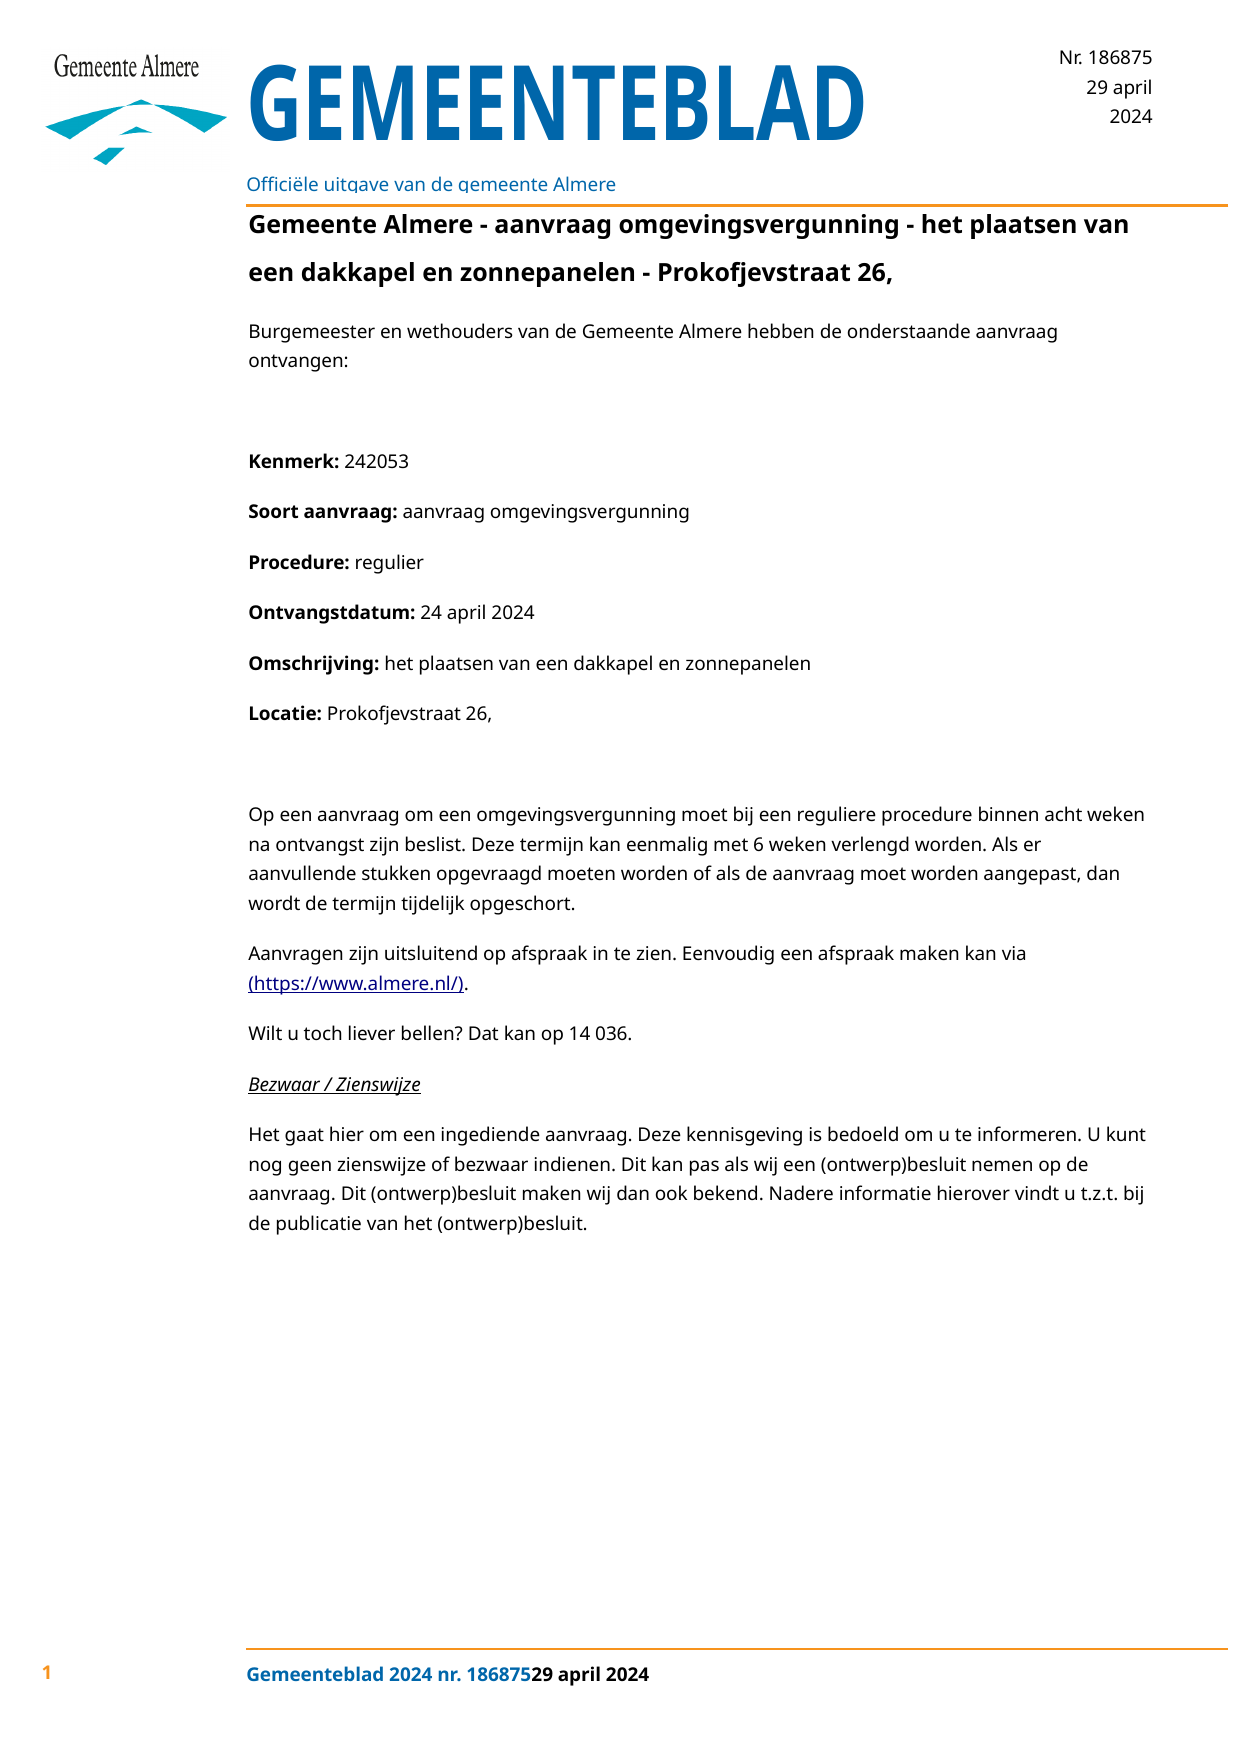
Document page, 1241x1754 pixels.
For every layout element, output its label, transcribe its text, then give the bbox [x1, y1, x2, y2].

text Het gaat hier om een ingediende aanvraag. Deze kennisgeving is bedoeld om u te informeren. U kunt nog geen zienswijze of bezwaar indienen. Dit kan pas als wij een (ontwerp)besluit nemen op de aanvraag. Dit (ontwerp)besluit maken wij dan ook bekend. Nadere informatie hierover vindt u t.z.t. bij de publicatie van het (ontwerp)besluit. [248, 1121, 1152, 1236]
text Procedure: regulier [248, 549, 1152, 575]
text Wilt u toch liever bellen? Dat kan op 14 036. [248, 1020, 1152, 1046]
picture [41, 47, 231, 172]
text Gemeente Almere - aanvraag omgevingsvergunning - het plaatsen van een dakkapel en zonnepanelen - Prokofjevstraat 26, [248, 207, 1152, 288]
text Bezwaar / Zienswijze [248, 1071, 1152, 1097]
text Locatie: Prokofjevstraat 26, [248, 700, 1152, 726]
text Burgemeester en wethouders van de Gemeente Almere hebben de onderstaande aanvraag ontvangen: [248, 318, 1152, 373]
text Kenmerk: 242053 [248, 448, 1152, 474]
text Op een aanvraag om een omgevingsvergunning moet bij een reguliere procedure binnen acht weken na ontvangst zijn beslist. Deze termijn kan eenmalig met 6 weken verlengd worden. Als er aanvullende stukken opgevraagd moeten worden of als de aanvraag moet worden aangepast, dan wordt de termijn tijdelijk opgeschort. [248, 801, 1152, 916]
text Aanvragen zijn uitsluitend op afspraak in te zien. Eenvoudig een afspraak maken kan via (https://www.almere.nl/). [248, 940, 1152, 996]
text Omschrijving: het plaatsen van een dakkapel en zonnepanelen [248, 650, 1152, 676]
text Ontvangstdatum: 24 april 2024 [248, 599, 1152, 625]
text Soort aanvraag: aanvraag omgevingsvergunning [248, 499, 1152, 524]
